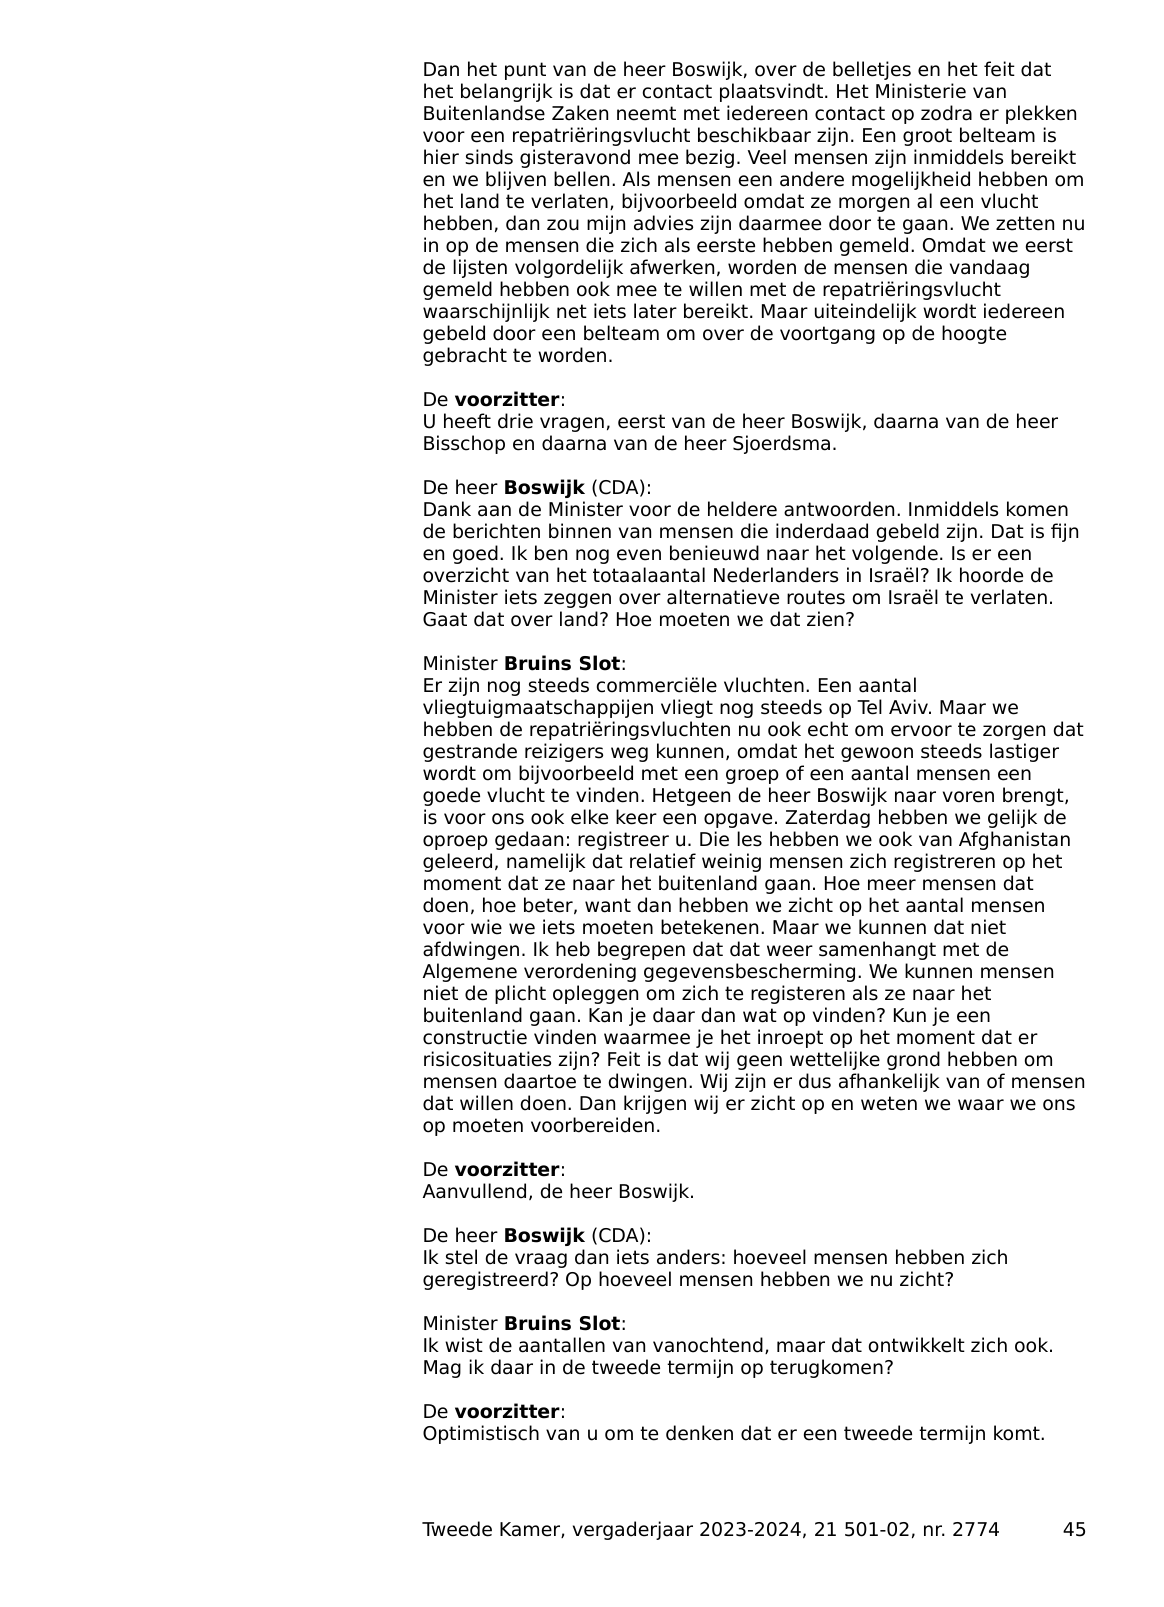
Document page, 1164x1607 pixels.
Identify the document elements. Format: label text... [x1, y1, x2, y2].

text Minister Bruins Slot: [422, 653, 1087, 675]
text De heer Boswijk (CDA): [422, 1225, 1087, 1247]
text Aanvullend, de heer Boswijk. [422, 1181, 1087, 1203]
text De voorzitter: [422, 389, 1087, 411]
text De voorzitter: [422, 1401, 1087, 1423]
text Er zijn nog steeds commerciële vluchten. Een aantal vliegtuigmaatschappijen vliegt nog steeds op Tel Aviv. Maar we hebben de repatriëringsvluchten nu ook echt om ervoor te zorgen dat gestrande reizigers weg kunnen, omdat het gewoon steeds lastiger wordt om bijvoorbeeld met een groep of een aantal mensen een goede vlucht te vinden. Hetgeen de heer Boswijk naar voren brengt, is voor ons ook elke keer een opgave. Zaterdag hebben we gelijk de oproep gedaan: registreer u. Die les hebben we ook van Afghanistan geleerd, namelijk dat relatief weinig mensen zich registreren op het moment dat ze naar het buitenland gaan. Hoe meer mensen dat doen, hoe beter, want dan hebben we zicht op het aantal mensen voor wie we iets moeten betekenen. Maar we kunnen dat niet afdwingen. Ik heb begrepen dat dat weer samenhangt met de Algemene verordening gegevensbescherming. We kunnen mensen niet de plicht opleggen om zich te registeren als ze naar het buitenland gaan. Kan je daar dan wat op vinden? Kun je een constructie vinden waarmee je het inroept op het moment dat er risicosituaties zijn? Feit is dat wij geen wettelijke grond hebben om mensen daartoe te dwingen. Wij zijn er dus afhankelijk van of mensen dat willen doen. Dan krijgen wij er zicht op en weten we waar we ons op moeten voorbereiden. [422, 675, 1087, 1137]
text Dan het punt van de heer Boswijk, over de belletjes en het feit dat het belangrijk is dat er contact plaatsvindt. Het Ministerie van Buitenlandse Zaken neemt met iedereen contact op zodra er plekken voor een repatriëringsvlucht beschikbaar zijn. Een groot belteam is hier sinds gisteravond mee bezig. Veel mensen zijn inmiddels bereikt en we blijven bellen. Als mensen een andere mogelijkheid hebben om het land te verlaten, bijvoorbeeld omdat ze morgen al een vlucht hebben, dan zou mijn advies zijn daarmee door te gaan. We zetten nu in op de mensen die zich als eerste hebben gemeld. Omdat we eerst de lijsten volgordelijk afwerken, worden de mensen die vandaag gemeld hebben ook mee te willen met de repatriëringsvlucht waarschijnlijk net iets later bereikt. Maar uiteindelijk wordt iedereen gebeld door een belteam om over de voortgang op de hoogte gebracht te worden. [422, 59, 1087, 367]
text De voorzitter: [422, 1159, 1087, 1181]
text U heeft drie vragen, eerst van de heer Boswijk, daarna van de heer Bisschop en daarna van de heer Sjoerdsma. [422, 411, 1087, 455]
text Minister Bruins Slot: [422, 1313, 1087, 1335]
text Optimistisch van u om te denken dat er een tweede termijn komt. [422, 1423, 1087, 1445]
text Dank aan de Minister voor de heldere antwoorden. Inmiddels komen de berichten binnen van mensen die inderdaad gebeld zijn. Dat is fijn en goed. Ik ben nog even benieuwd naar het volgende. Is er een overzicht van het totaalaantal Nederlanders in Israël? Ik hoorde de Minister iets zeggen over alternatieve routes om Israël te verlaten. Gaat dat over land? Hoe moeten we dat zien? [422, 499, 1087, 631]
text De heer Boswijk (CDA): [422, 477, 1087, 499]
text Ik stel de vraag dan iets anders: hoeveel mensen hebben zich geregistreerd? Op hoeveel mensen hebben we nu zicht? [422, 1247, 1087, 1291]
text Ik wist de aantallen van vanochtend, maar dat ontwikkelt zich ook. Mag ik daar in de tweede termijn op terugkomen? [422, 1335, 1087, 1379]
